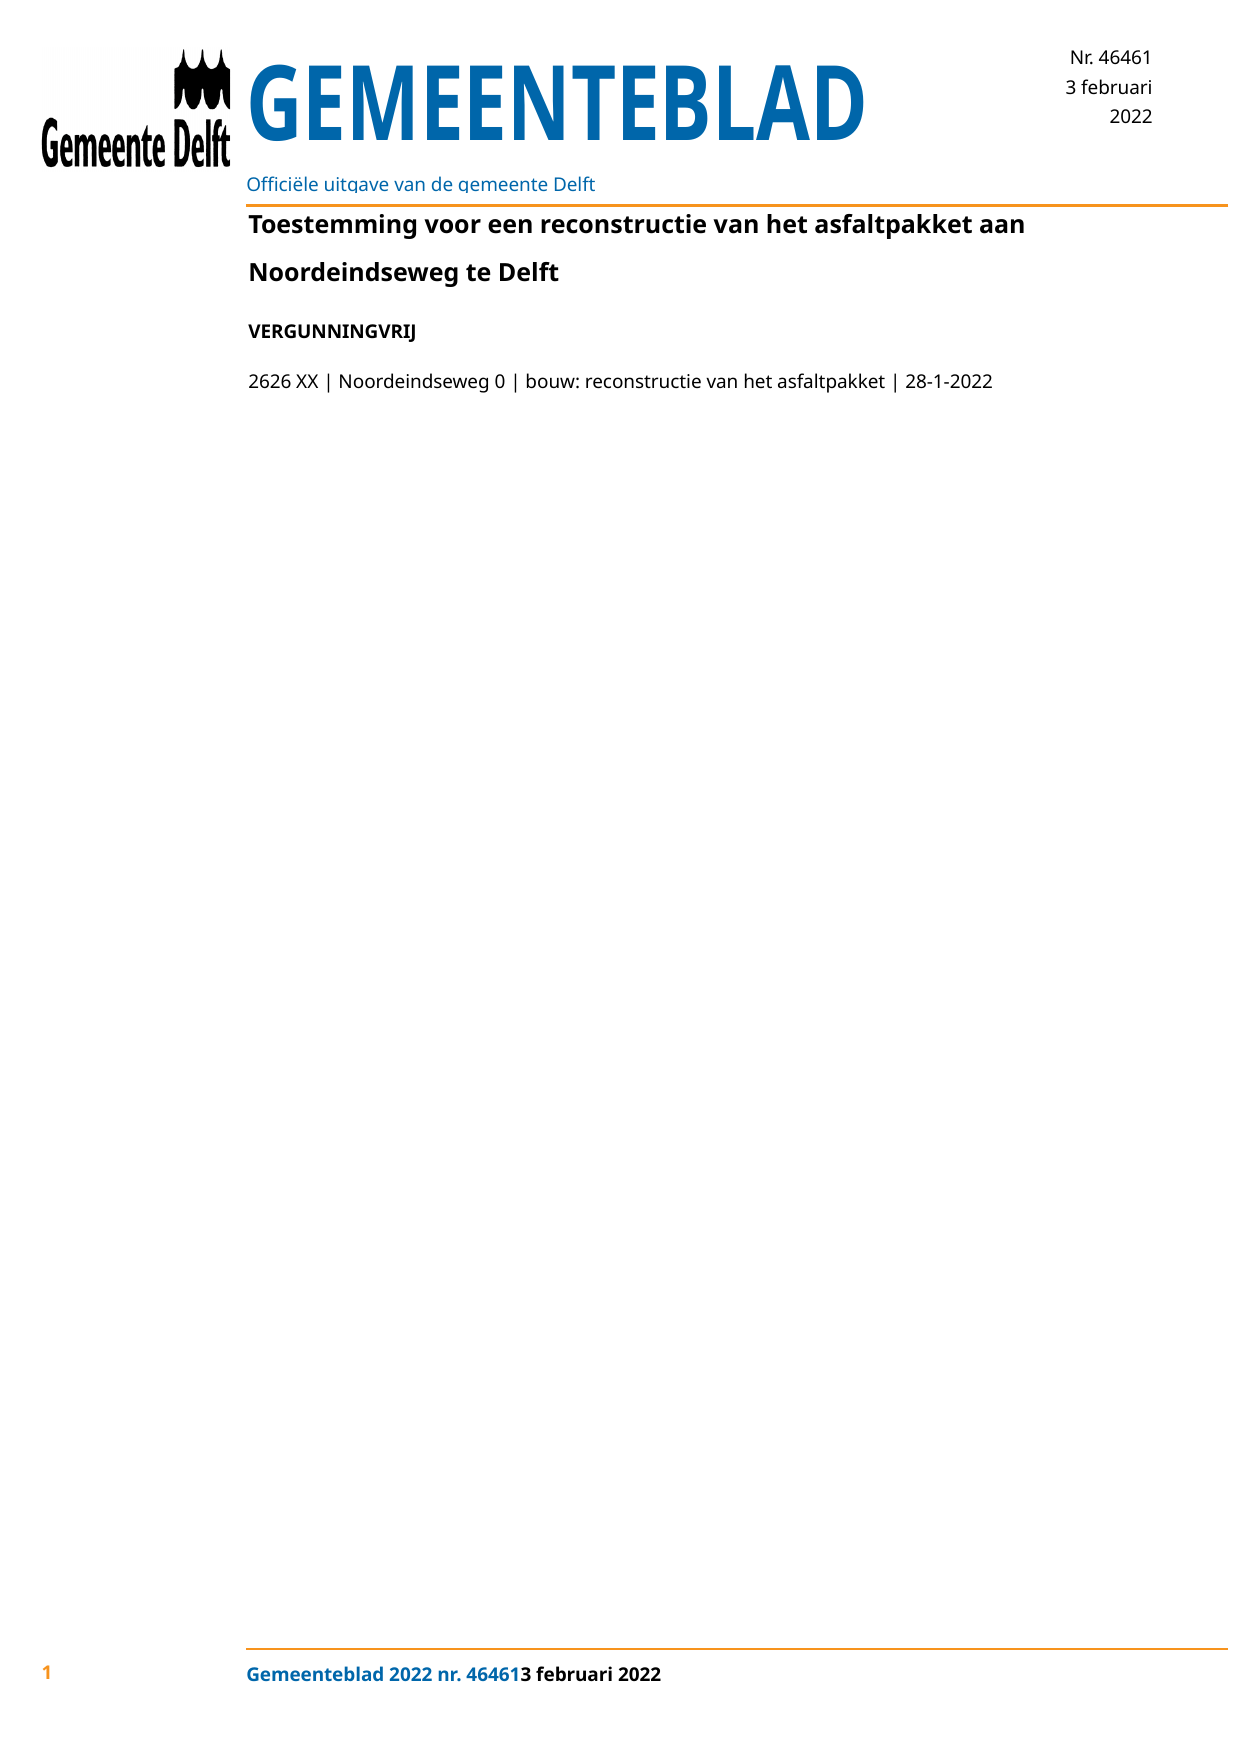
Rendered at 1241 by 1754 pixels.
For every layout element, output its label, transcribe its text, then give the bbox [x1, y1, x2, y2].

text Toestemming voor een reconstructie van het asfaltpakket aan Noordeindseweg te Delft [248, 207, 1152, 288]
picture [41, 47, 231, 172]
text VERGUNNINGVRIJ [248, 318, 1152, 344]
text 2626 XX | Noordeindseweg 0 | bouw: reconstructie van het asfaltpakket | 28-1-2022 [248, 368, 1152, 394]
